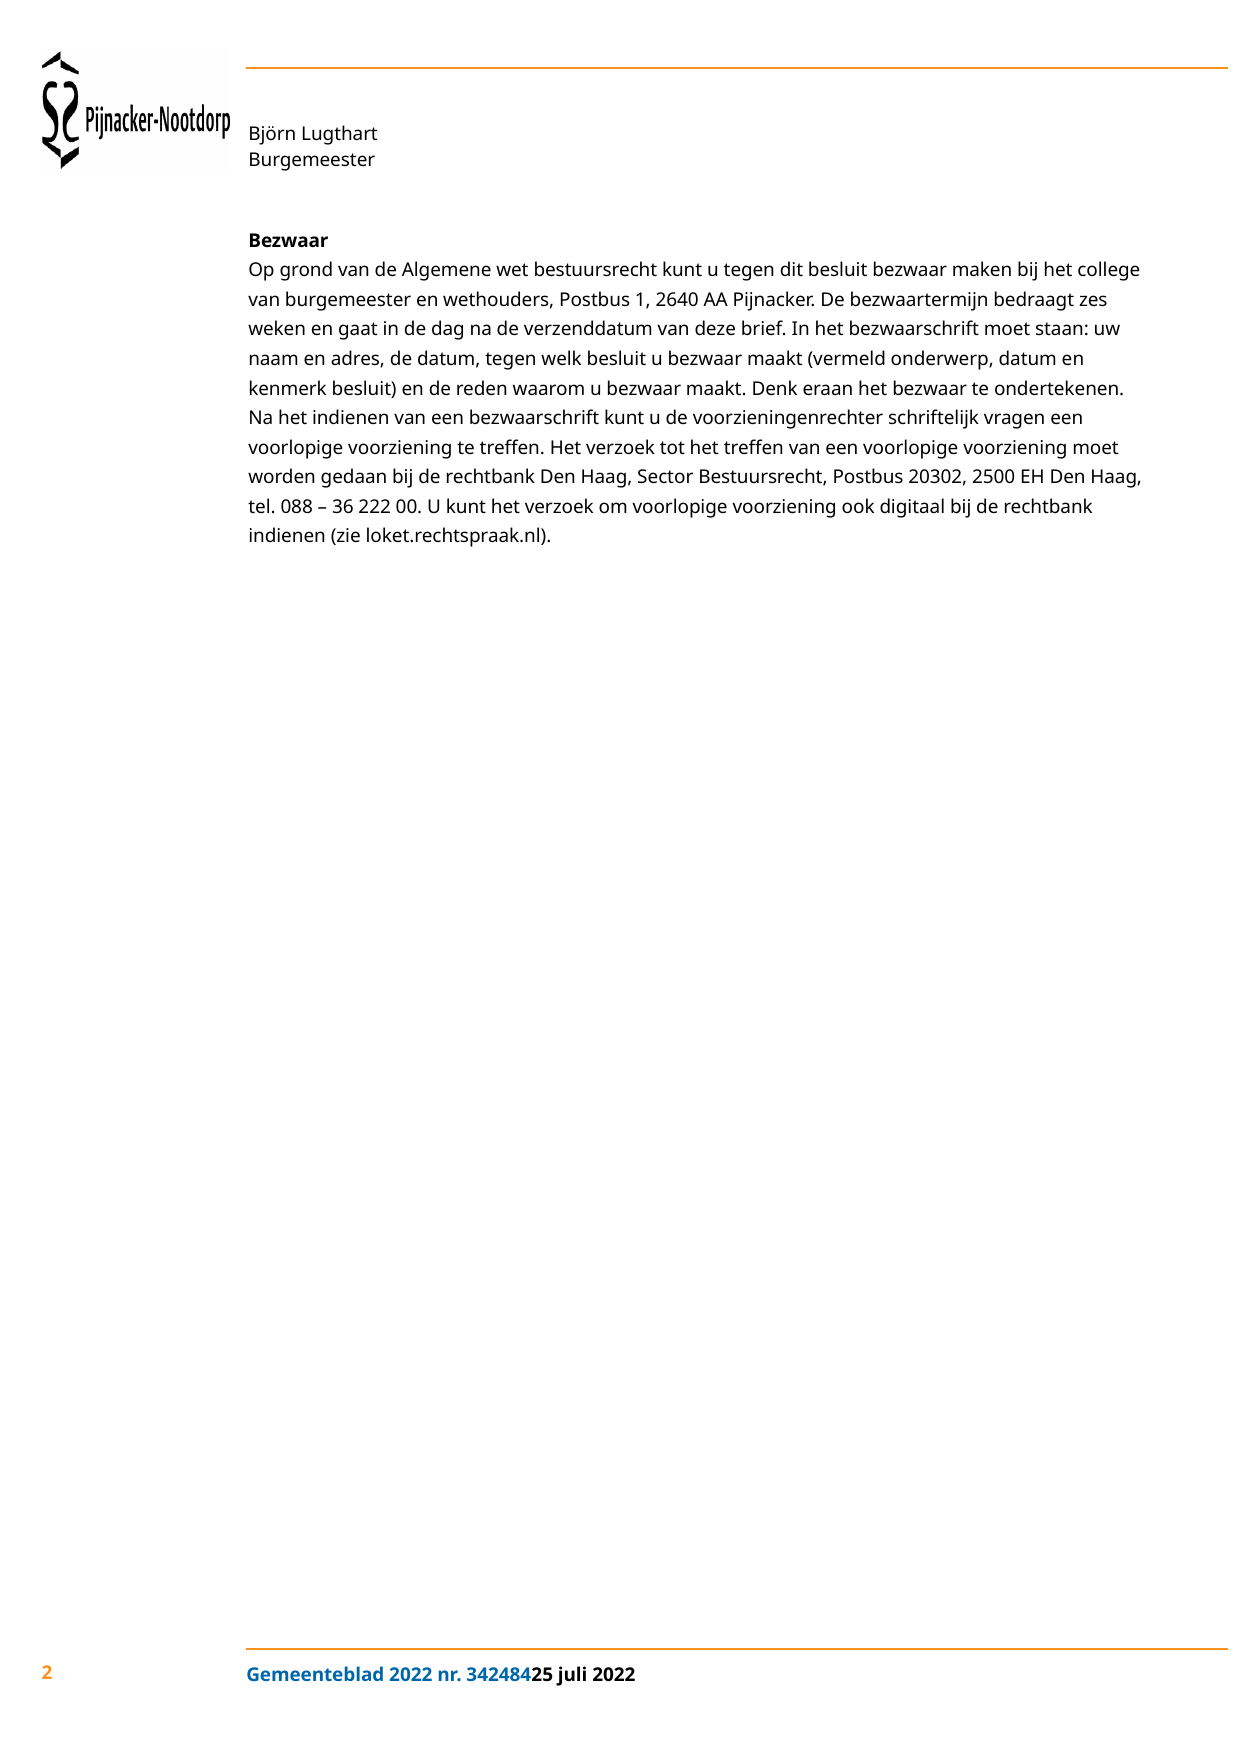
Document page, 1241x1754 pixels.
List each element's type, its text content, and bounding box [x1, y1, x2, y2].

text Björn Lugthart [248, 121, 1152, 146]
picture [41, 47, 231, 172]
text Op grond van de Algemene wet bestuursrecht kunt u tegen dit besluit bezwaar maken bij het college van burgemeester en wethouders, Postbus 1, 2640 AA Pijnacker. De bezwaartermijn bedraagt zes weken en gaat in de dag na de verzenddatum van deze brief. In het bezwaarschrift moet staan: uw naam en adres, de datum, tegen welk besluit u bezwaar maakt (vermeld onderwerp, datum en kenmerk besluit) en de reden waarom u bezwaar maakt. Denk eraan het bezwaar te ondertekenen. Na het indienen van een bezwaarschrift kunt u de voorzieningenrechter schriftelijk vragen een voorlopige voorziening te treffen. Het verzoek tot het treffen van een voorlopige voorziening moet worden gedaan bij de rechtbank Den Haag, Sector Bestuursrecht, Postbus 20302, 2500 EH Den Haag, tel. 088 – 36 222 00. U kunt het verzoek om voorlopige voorziening ook digitaal bij de rechtbank indienen (zie loket.rechtspraak.nl). [248, 256, 1152, 548]
text Bezwaar [248, 227, 1152, 253]
text Burgemeester [248, 146, 1152, 172]
